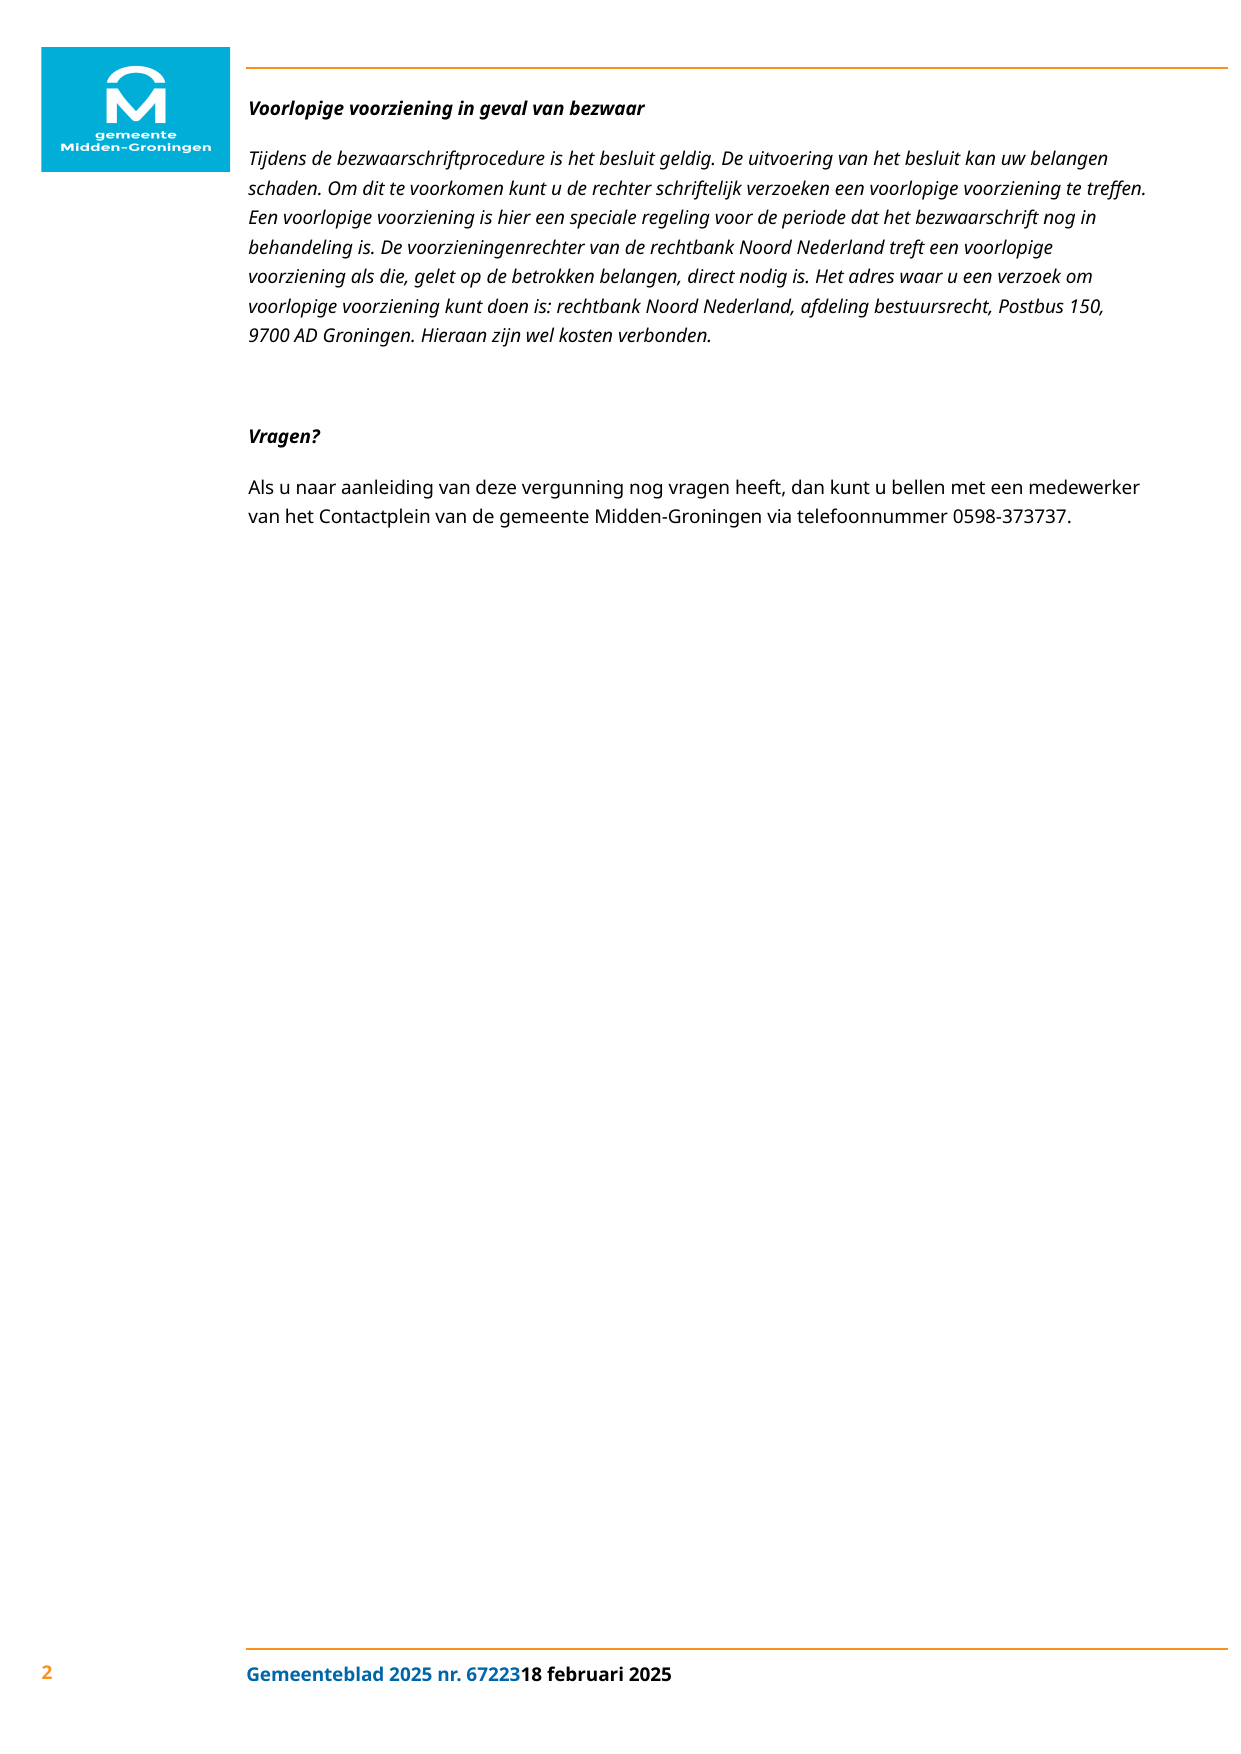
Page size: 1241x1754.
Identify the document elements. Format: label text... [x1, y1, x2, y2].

text Vragen? [248, 423, 1152, 449]
text Voorlopige voorziening in geval van bezwaar [248, 95, 1152, 121]
picture [107, 89, 165, 122]
picture [108, 66, 164, 82]
picture [184, 146, 190, 153]
text Tijdens de bezwaarschriftprocedure is het besluit geldig. De uitvoering van het besluit kan uw belangen schaden. Om dit te voorkomen kunt u de rechter schriftelijk verzoeken een voorlopige voorziening te treffen. Een voorlopige voorziening is hier een speciale regeling voor de periode dat het bezwaarschrift nog in behandeling is. De voorzieningenrechter van de rechtbank Noord Nederland treft een voorlopige voorziening als die, gelet op de betrokken belangen, direct nodig is. Het adres waar u een verzoek om voorlopige voorziening kunt doen is: rechtbank Noord Nederland, afdeling bestuursrecht, Postbus 150, 9700 AD Groningen. Hieraan zijn wel kosten verbonden. [248, 145, 1152, 348]
text Als u naar aanleiding van deze vergunning nog vragen heeft, dan kunt u bellen met een medewerker van het Contactplein van de gemeente Midden-Groningen via telefoonnummer 0598-373737. [248, 474, 1152, 529]
